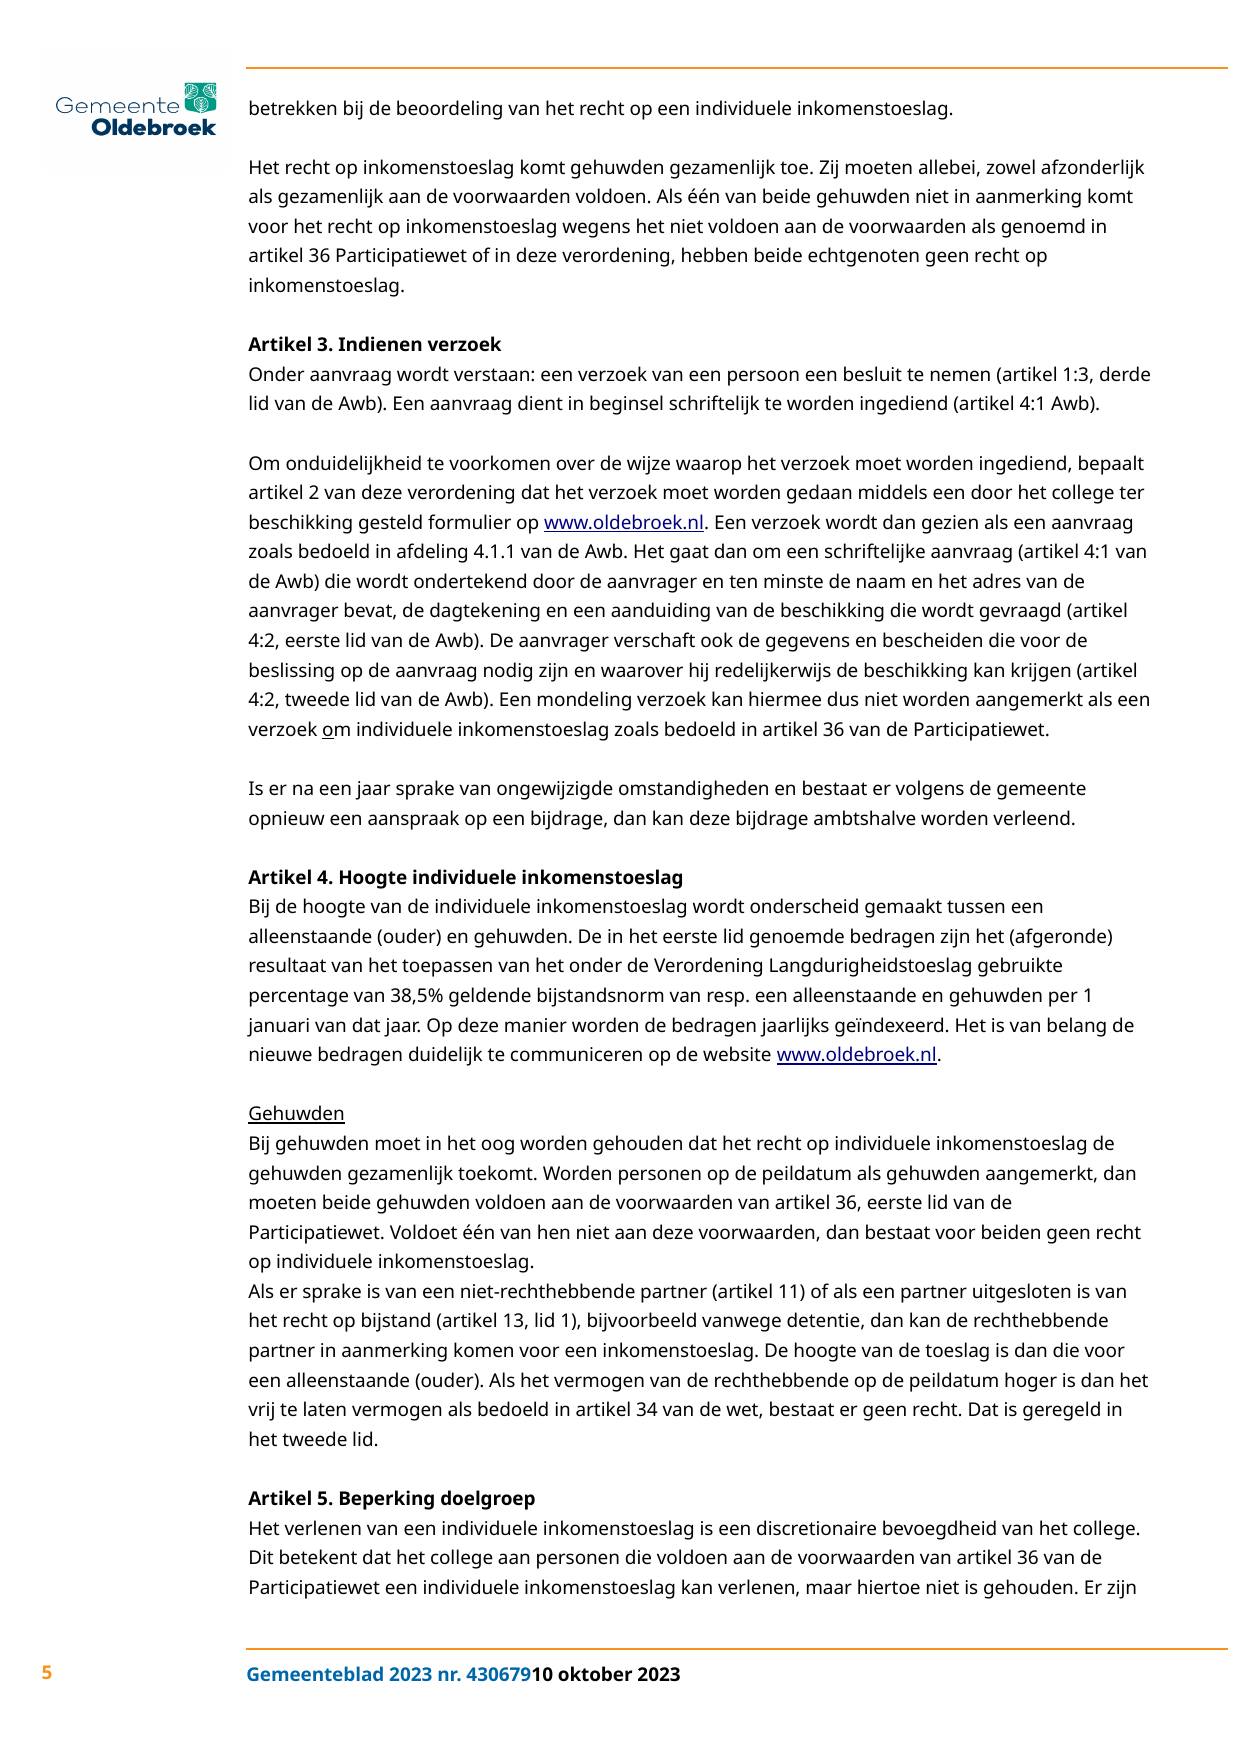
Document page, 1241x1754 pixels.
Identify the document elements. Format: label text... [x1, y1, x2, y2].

text Is er na een jaar sprake van ongewijzigde omstandigheden en bestaat er volgens de gemeente opnieuw een aanspraak op een bijdrage, dan kan deze bijdrage ambtshalve worden verleend. [248, 775, 1152, 831]
text Gehuwden [248, 1101, 1152, 1126]
text Artikel 3. Indienen verzoek [248, 331, 1152, 357]
text Bij gehuwden moet in het oog worden gehouden dat het recht op individuele inkomenstoeslag de gehuwden gezamenlijk toekomt. Worden personen op de peildatum als gehuwden aangemerkt, dan moeten beide gehuwden voldoen aan de voorwaarden van artikel 36, eerste lid van de Participatiewet. Voldoet één van hen niet aan deze voorwaarden, dan bestaat voor beiden geen recht op individuele inkomenstoeslag. [248, 1130, 1152, 1274]
picture [41, 47, 231, 172]
text Artikel 4. Hoogte individuele inkomenstoeslag [248, 864, 1152, 890]
text Het verlenen van een individuele inkomenstoeslag is een discretionaire bevoegdheid van het college. Dit betekent dat het college aan personen die voldoen aan de voorwaarden van artikel 36 van de Participatiewet een individuele inkomenstoeslag kan verlenen, maar hiertoe niet is gehouden. Er zijn [248, 1515, 1152, 1600]
text Het recht op inkomenstoeslag komt gehuwden gezamenlijk toe. Zij moeten allebei, zowel afzonderlijk als gezamenlijk aan de voorwaarden voldoen. Als één van beide gehuwden niet in aanmerking komt voor het recht op inkomenstoeslag wegens het niet voldoen aan de voorwaarden als genoemd in artikel 36 Participatiewet of in deze verordening, hebben beide echtgenoten geen recht op inkomenstoeslag. [248, 154, 1152, 298]
text Artikel 5. Beperking doelgroep [248, 1485, 1152, 1511]
text Om onduidelijkheid te voorkomen over de wijze waarop het verzoek moet worden ingediend, bepaalt artikel 2 van deze verordening dat het verzoek moet worden gedaan middels een door het college ter beschikking gesteld formulier op www.oldebroek.nl. Een verzoek wordt dan gezien als een aanvraag zoals bedoeld in afdeling 4.1.1 van de Awb. Het gaat dan om een schriftelijke aanvraag (artikel 4:1 van de Awb) die wordt ondertekend door de aanvrager en ten minste de naam en het adres van de aanvrager bevat, de dagtekening en een aanduiding van de beschikking die wordt gevraagd (artikel 4:2, eerste lid van de Awb). De aanvrager verschaft ook de gegevens en bescheiden die voor de beslissing op de aanvraag nodig zijn en waarover hij redelijkerwijs de beschikking kan krijgen (artikel 4:2, tweede lid van de Awb). Een mondeling verzoek kan hiermee dus niet worden aangemerkt als een verzoek om individuele inkomenstoeslag zoals bedoeld in artikel 36 van de Participatiewet. [248, 450, 1152, 742]
text Onder aanvraag wordt verstaan: een verzoek van een persoon een besluit te nemen (artikel 1:3, derde lid van de Awb). Een aanvraag dient in beginsel schriftelijk te worden ingediend (artikel 4:1 Awb). [248, 361, 1152, 416]
text Bij de hoogte van de individuele inkomenstoeslag wordt onderscheid gemaakt tussen een alleenstaande (ouder) en gehuwden. De in het eerste lid genoemde bedragen zijn het (afgeronde) resultaat van het toepassen van het onder de Verordening Langdurigheidstoeslag gebruikte percentage van 38,5% geldende bijstandsnorm van resp. een alleenstaande en gehuwden per 1 januari van dat jaar. Op deze manier worden de bedragen jaarlijks geïndexeerd. Het is van belang de nieuwe bedragen duidelijk te communiceren op de website www.oldebroek.nl. [248, 893, 1152, 1067]
text betrekken bij de beoordeling van het recht op een individuele inkomenstoeslag. [248, 95, 1152, 121]
text Als er sprake is van een niet-rechthebbende partner (artikel 11) of als een partner uitgesloten is van het recht op bijstand (artikel 13, lid 1), bijvoorbeeld vanwege detentie, dan kan de rechthebbende partner in aanmerking komen voor een inkomenstoeslag. De hoogte van de toeslag is dan die voor een alleenstaande (ouder). Als het vermogen van de rechthebbende op de peildatum hoger is dan het vrij te laten vermogen als bedoeld in artikel 34 van de wet, bestaat er geen recht. Dat is geregeld in het tweede lid. [248, 1278, 1152, 1452]
